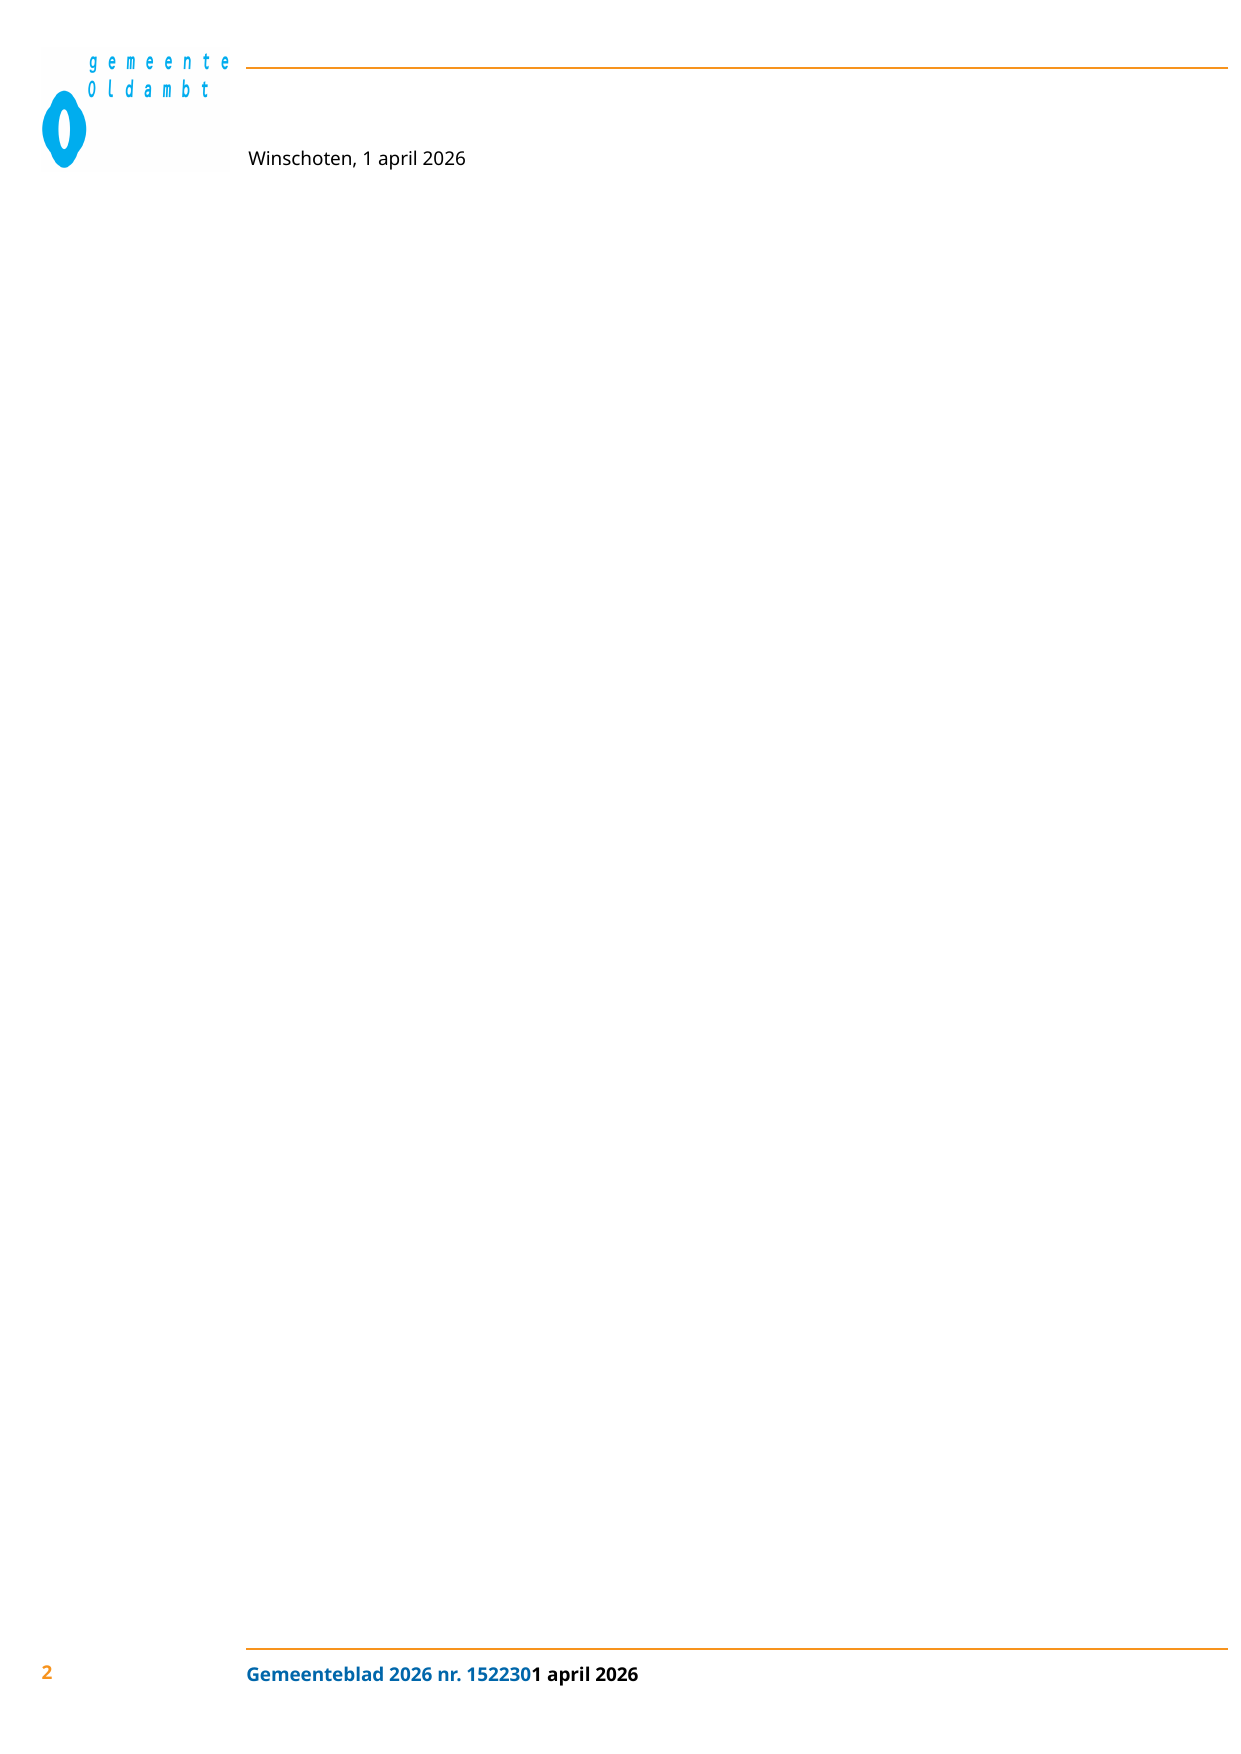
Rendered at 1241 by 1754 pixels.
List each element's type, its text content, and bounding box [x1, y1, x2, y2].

text Winschoten, 1 april 2026 [248, 145, 1152, 171]
picture [41, 47, 231, 172]
